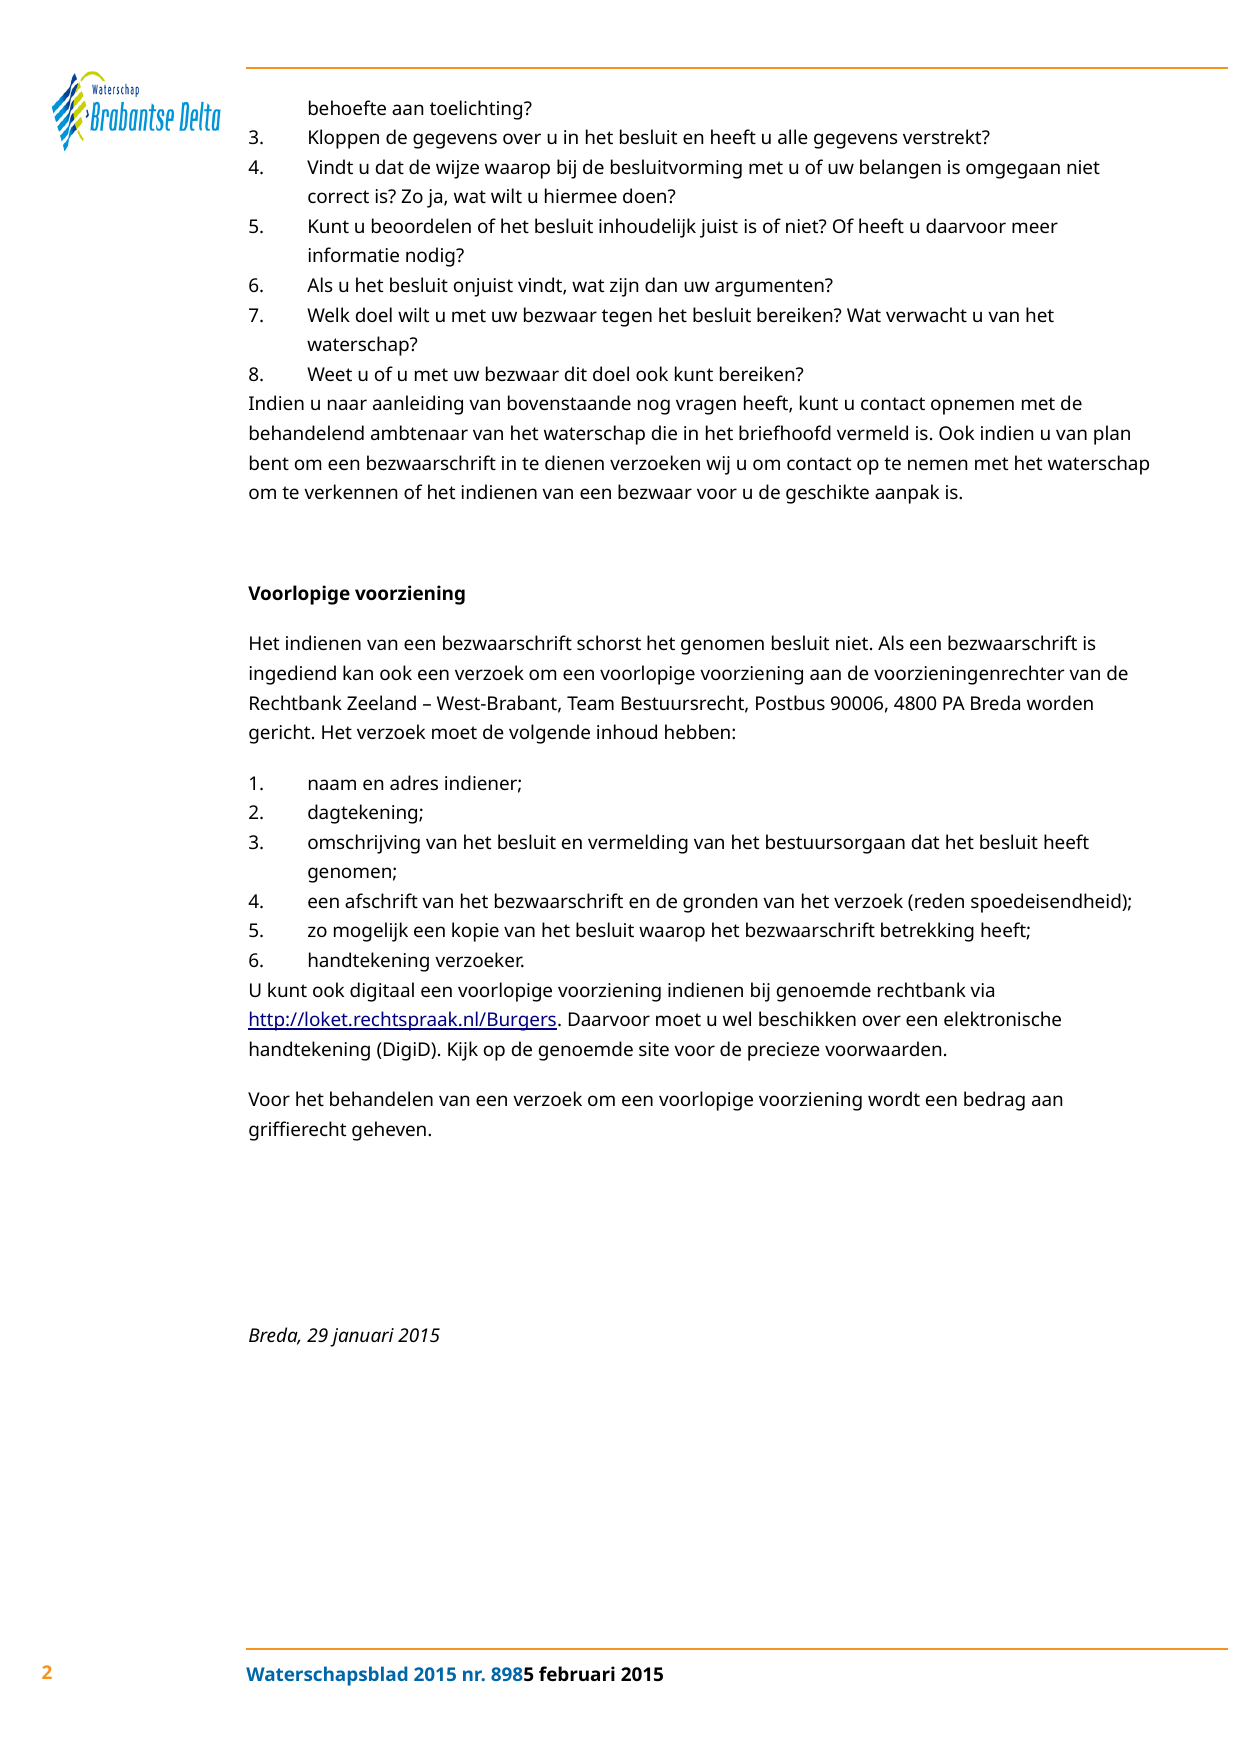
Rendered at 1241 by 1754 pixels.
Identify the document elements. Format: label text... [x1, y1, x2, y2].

list handtekening verzoeker. [248, 947, 1152, 973]
list Als u het besluit onjuist vindt, wat zijn dan uw argumenten? [248, 272, 1152, 298]
text U kunt ook digitaal een voorlopige voorziening indienen bij genoemde rechtbank via http://loket.rechtspraak.nl/Burgers. Daarvoor moet u wel beschikken over een elektronische handtekening (DigiD). Kijk op de genoemde site voor de precieze voorwaarden. [248, 977, 1152, 1062]
text Voorlopige voorziening [248, 580, 1152, 606]
text Breda, 29 januari 2015 [248, 1323, 1152, 1348]
list een afschrift van het bezwaarschrift en de gronden van het verzoek (reden spoedeisendheid); [248, 888, 1152, 914]
list naam en adres indiener; [248, 770, 1152, 796]
list Welk doel wilt u met uw bezwaar tegen het besluit bereiken? Wat verwacht u van het waterschap? [248, 302, 1152, 357]
list Vindt u dat de wijze waarop bij de besluitvorming met u of uw belangen is omgegaan niet correct is? Zo ja, wat wilt u hiermee doen? [248, 154, 1152, 209]
list dagtekening; [248, 799, 1152, 825]
text Voor het behandelen van een verzoek om een voorlopige voorziening wordt een bedrag aan griffierecht geheven. [248, 1086, 1152, 1142]
list Weet u of u met uw bezwaar dit doel ook kunt bereiken? [248, 361, 1152, 387]
text Het indienen van een bezwaarschrift schorst het genomen besluit niet. Als een bezwaarschrift is ingediend kan ook een verzoek om een voorlopige voorziening aan de voorzieningenrechter van de Rechtbank Zeeland – West-Brabant, Team Bestuursrecht, Postbus 90006, 4800 PA Breda worden gericht. Het verzoek moet de volgende inhoud hebben: [248, 631, 1152, 745]
text Indien u naar aanleiding van bovenstaande nog vragen heeft, kunt u contact opnemen met de behandelend ambtenaar van het waterschap die in het briefhoofd vermeld is. Ook indien u van plan bent om een bezwaarschrift in te dienen verzoeken wij u om contact op te nemen met het waterschap om te verkennen of het indienen van een bezwaar voor u de geschikte aanpak is. [248, 391, 1152, 505]
list Kunt u beoordelen of het besluit inhoudelijk juist is of niet? Of heeft u daarvoor meer informatie nodig? [248, 213, 1152, 268]
list behoefte aan toelichting? [248, 95, 1152, 121]
list zo mogelijk een kopie van het besluit waarop het bezwaarschrift betrekking heeft; [248, 918, 1152, 943]
list omschrijving van het besluit en vermelding van het bestuursorgaan dat het besluit heeft genomen; [248, 829, 1152, 884]
list Kloppen de gegevens over u in het besluit en heeft u alle gegevens verstrekt? [248, 124, 1152, 150]
picture [41, 47, 231, 172]
